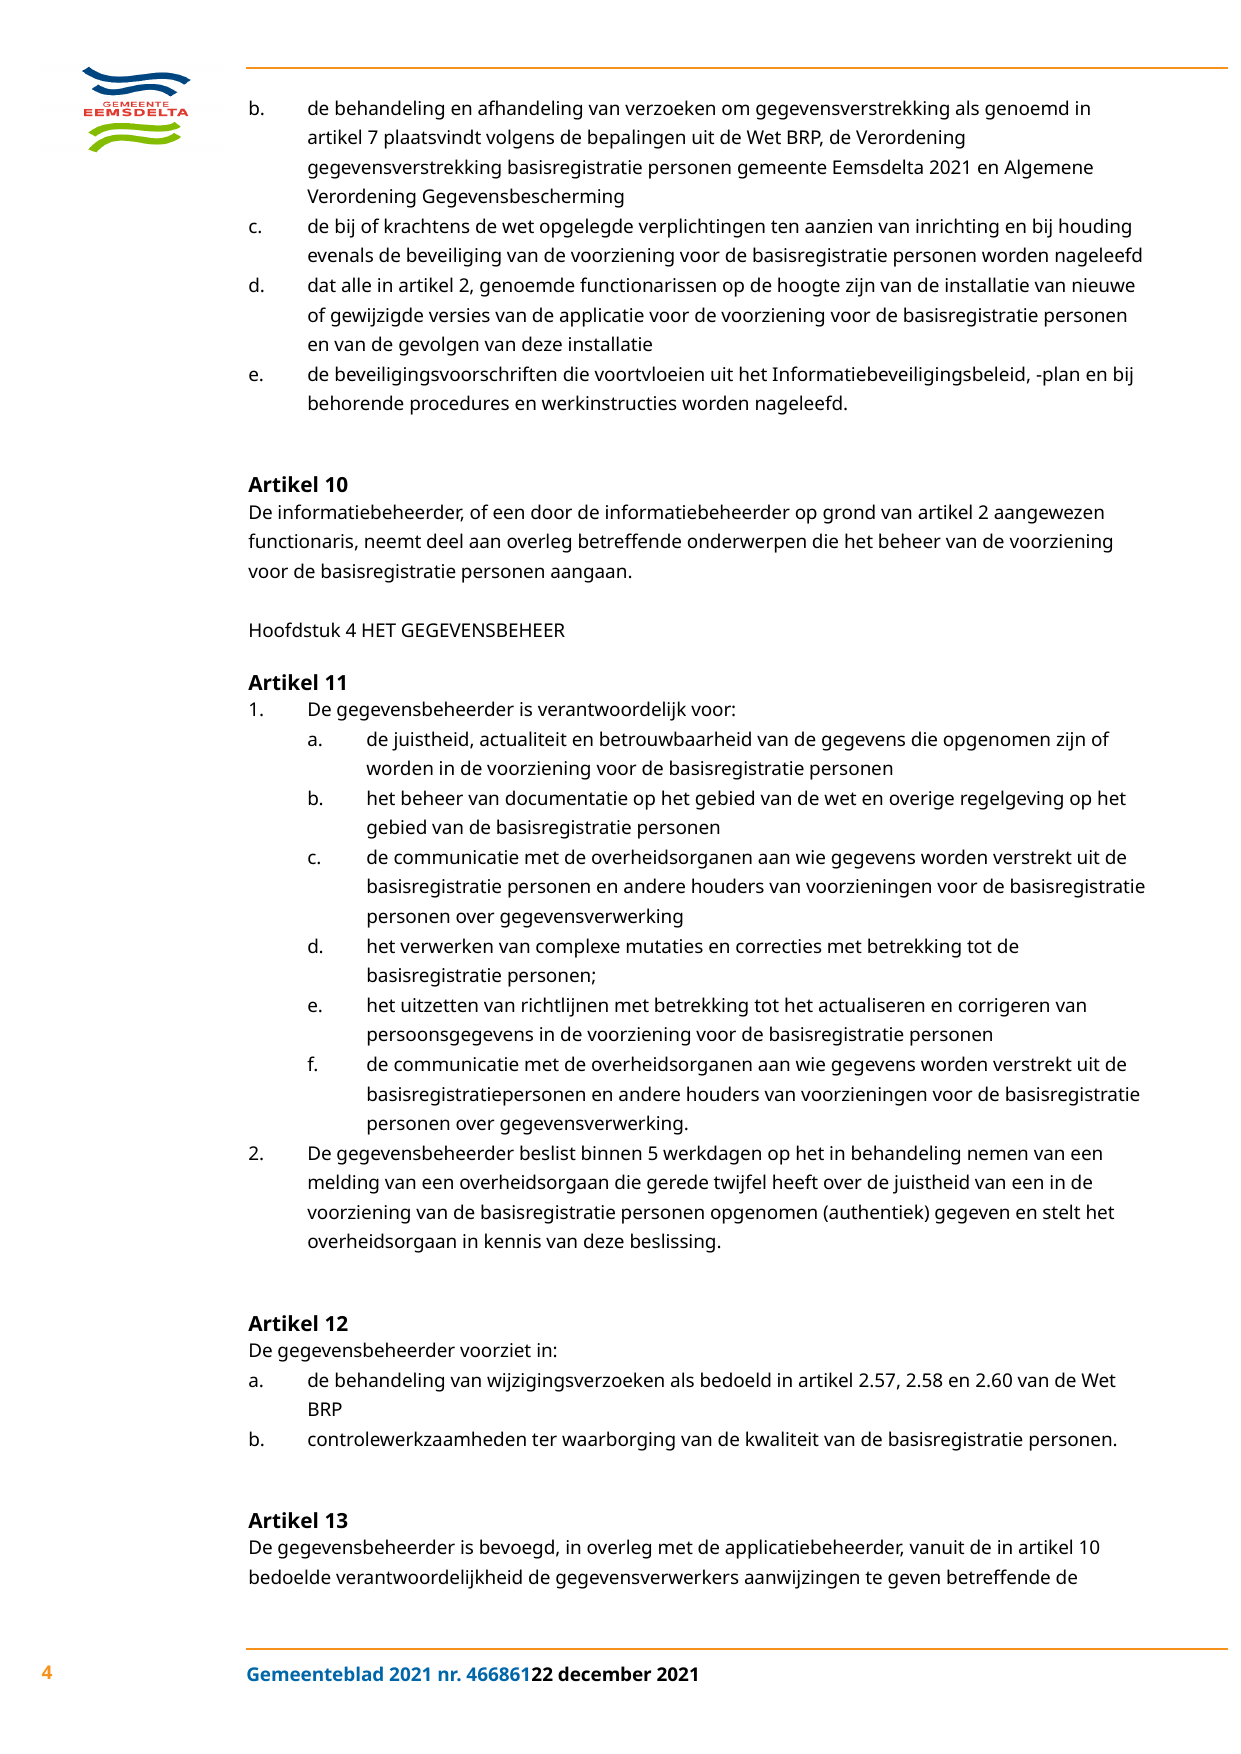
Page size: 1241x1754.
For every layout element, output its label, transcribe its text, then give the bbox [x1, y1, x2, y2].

list de beveiligingsvoorschriften die voortvloeien uit het Informatiebeveiligingsbeleid, -plan en bij behorende procedures en werkinstructies worden nageleefd. [248, 361, 1152, 416]
list de communicatie met de overheidsorganen aan wie gegevens worden verstrekt uit de basisregistratie personen en andere houders van voorzieningen voor de basisregistratie personen over gegevensverwerking [307, 844, 1152, 929]
list de behandeling en afhandeling van verzoeken om gegevensverstrekking als genoemd in artikel 7 plaatsvindt volgens de bepalingen uit de Wet BRP, de Verordening gegevensverstrekking basisregistratie personen gemeente Eemsdelta 2021 en Algemene Verordening Gegevensbescherming [248, 95, 1152, 209]
text Artikel 12 [248, 1309, 1152, 1337]
list de communicatie met de overheidsorganen aan wie gegevens worden verstrekt uit de basisregistratiepersonen en andere houders van voorzieningen voor de basisregistratie personen over gegevensverwerking. [307, 1051, 1152, 1136]
list controlewerkzaamheden ter waarborging van de kwaliteit van de basisregistratie personen. [248, 1426, 1152, 1452]
text Hoofdstuk 4 HET GEGEVENSBEHEER [248, 617, 1152, 643]
list dat alle in artikel 2, genoemde functionarissen op de hoogte zijn van de installatie van nieuwe of gewijzigde versies van de applicatie voor de voorziening voor de basisregistratie personen en van de gevolgen van deze installatie [248, 272, 1152, 357]
text Artikel 13 [248, 1506, 1152, 1534]
list het beheer van documentatie op het gebied van de wet en overige regelgeving op het gebied van de basisregistratie personen [307, 785, 1152, 840]
text De informatiebeheerder, of een door de informatiebeheerder op grond van artikel 2 aangewezen functionaris, neemt deel aan overleg betreffende onderwerpen die het beheer van de voorziening voor de basisregistratie personen aangaan. [248, 499, 1152, 584]
list het verwerken van complexe mutaties en correcties met betrekking tot de basisregistratie personen; [307, 933, 1152, 988]
text Artikel 10 [248, 471, 1152, 499]
list het uitzetten van richtlijnen met betrekking tot het actualiseren en corrigeren van persoonsgegevens in de voorziening voor de basisregistratie personen [307, 992, 1152, 1047]
list De gegevensbeheerder beslist binnen 5 werkdagen op het in behandeling nemen van een melding van een overheidsorgaan die gerede twijfel heeft over de juistheid van een in de voorziening van de basisregistratie personen opgenomen (authentiek) gegeven en stelt het overheidsorgaan in kennis van deze beslissing. [248, 1140, 1152, 1254]
list de juistheid, actualiteit en betrouwbaarheid van de gegevens die opgenomen zijn of worden in de voorziening voor de basisregistratie personen [307, 726, 1152, 781]
list de behandeling van wijzigingsverzoeken als bedoeld in artikel 2.57, 2.58 en 2.60 van de Wet BRP [248, 1367, 1152, 1422]
list de bij of krachtens de wet opgelegde verplichtingen ten aanzien van inrichting en bij houding evenals de beveiliging van de voorziening voor de basisregistratie personen worden nageleefd [248, 213, 1152, 268]
text Artikel 11 [248, 668, 1152, 696]
list De gegevensbeheerder is verantwoordelijk voor: [248, 696, 1152, 722]
text De gegevensbeheerder voorziet in: [248, 1337, 1152, 1363]
picture [41, 47, 231, 172]
text De gegevensbeheerder is bevoegd, in overleg met de applicatiebeheerder, vanuit de in artikel 10 bedoelde verantwoordelijkheid de gegevensverwerkers aanwijzingen te geven betreffende de [248, 1534, 1152, 1590]
